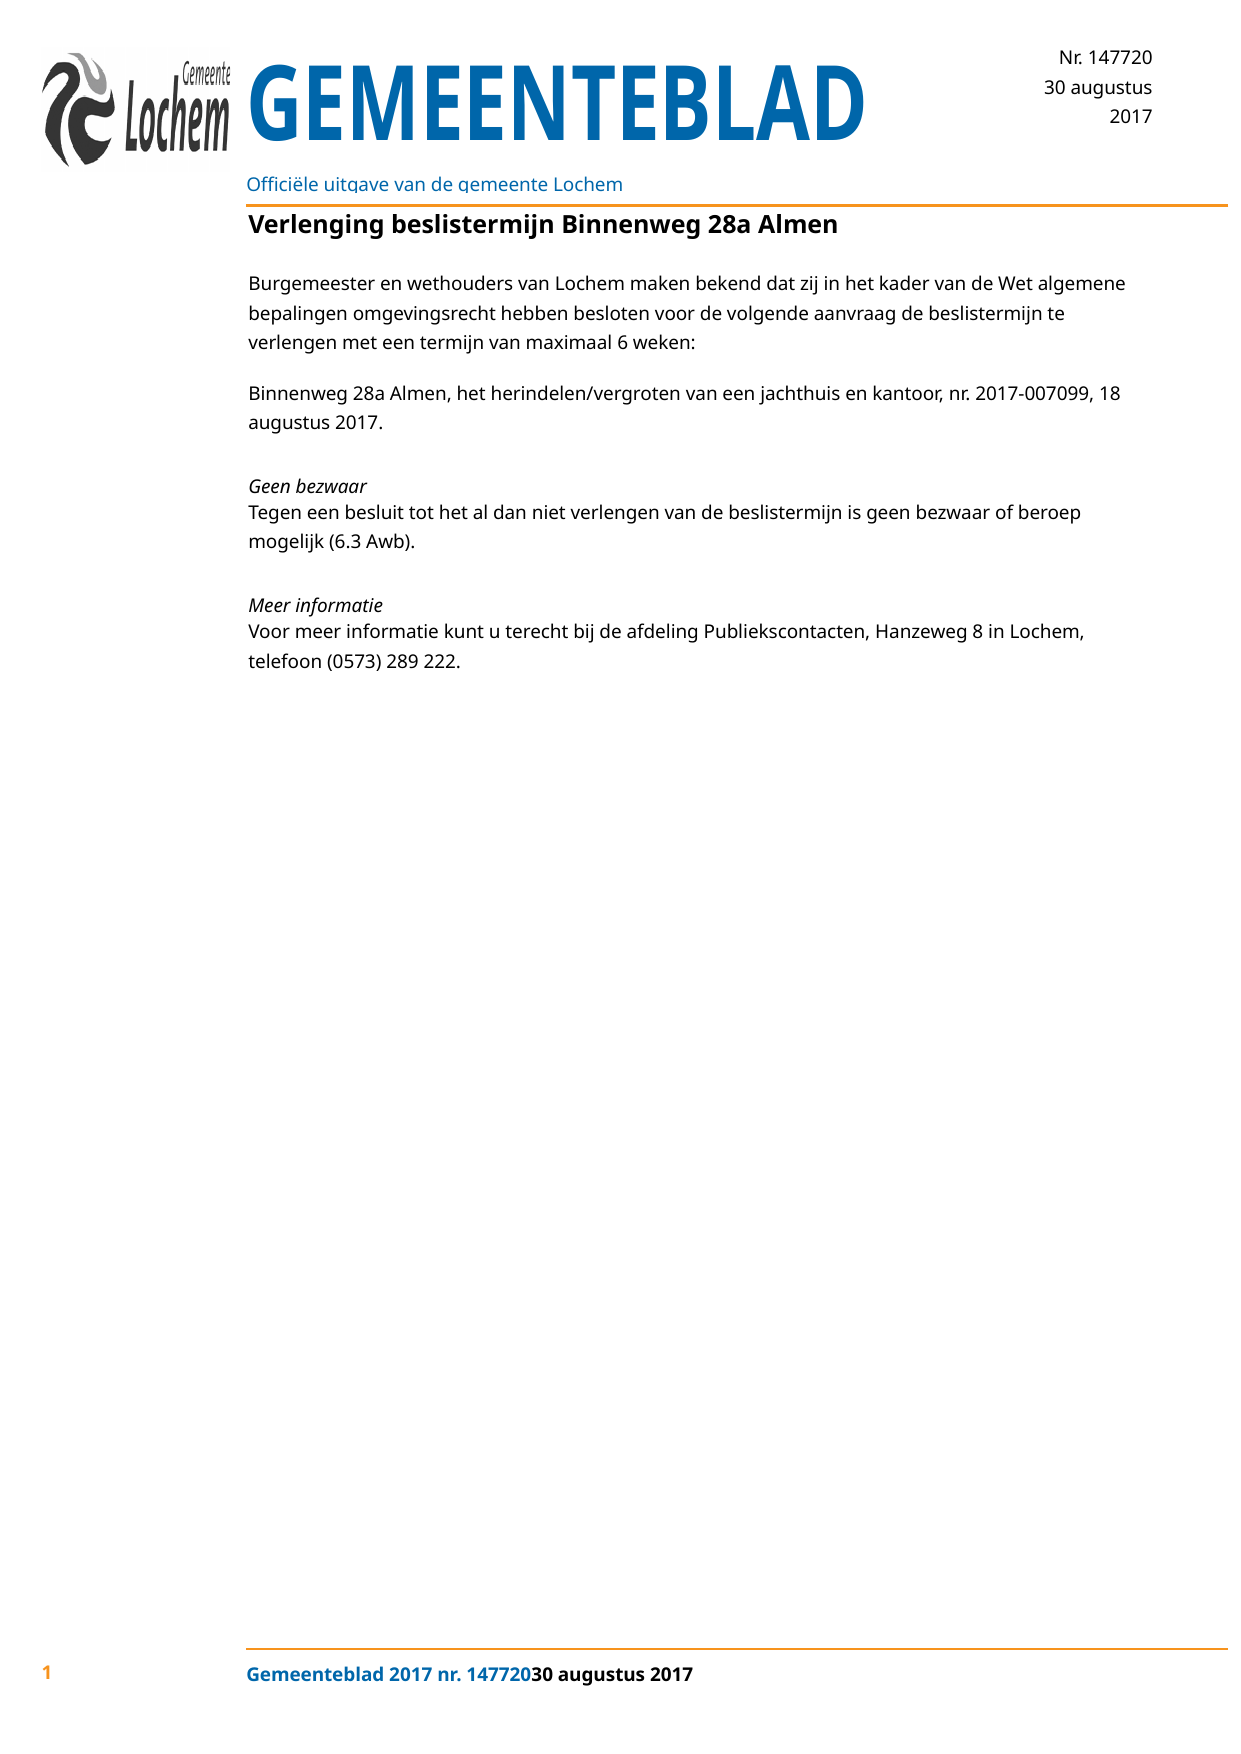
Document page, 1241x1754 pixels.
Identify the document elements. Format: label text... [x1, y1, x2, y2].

text Tegen een besluit tot het al dan niet verlengen van de beslistermijn is geen bezwaar of beroep mogelijk (6.3 Awb). [248, 499, 1152, 554]
text Meer informatie [248, 593, 1152, 618]
text Verlenging beslistermijn Binnenweg 28a Almen [248, 207, 1152, 241]
text Binnenweg 28a Almen, het herindelen/vergroten van een jachthuis en kantoor, nr. 2017-007099, 18 augustus 2017. [248, 380, 1152, 435]
text Voor meer informatie kunt u terecht bij de afdeling Publiekscontacten, Hanzeweg 8 in Lochem, telefoon (0573) 289 222. [248, 618, 1152, 674]
text Geen bezwaar [248, 473, 1152, 499]
picture [41, 47, 231, 172]
text Burgemeester en wethouders van Lochem maken bekend dat zij in het kader van de Wet algemene bepalingen omgevingsrecht hebben besloten voor de volgende aanvraag de beslistermijn te verlengen met een termijn van maximaal 6 weken: [248, 270, 1152, 355]
